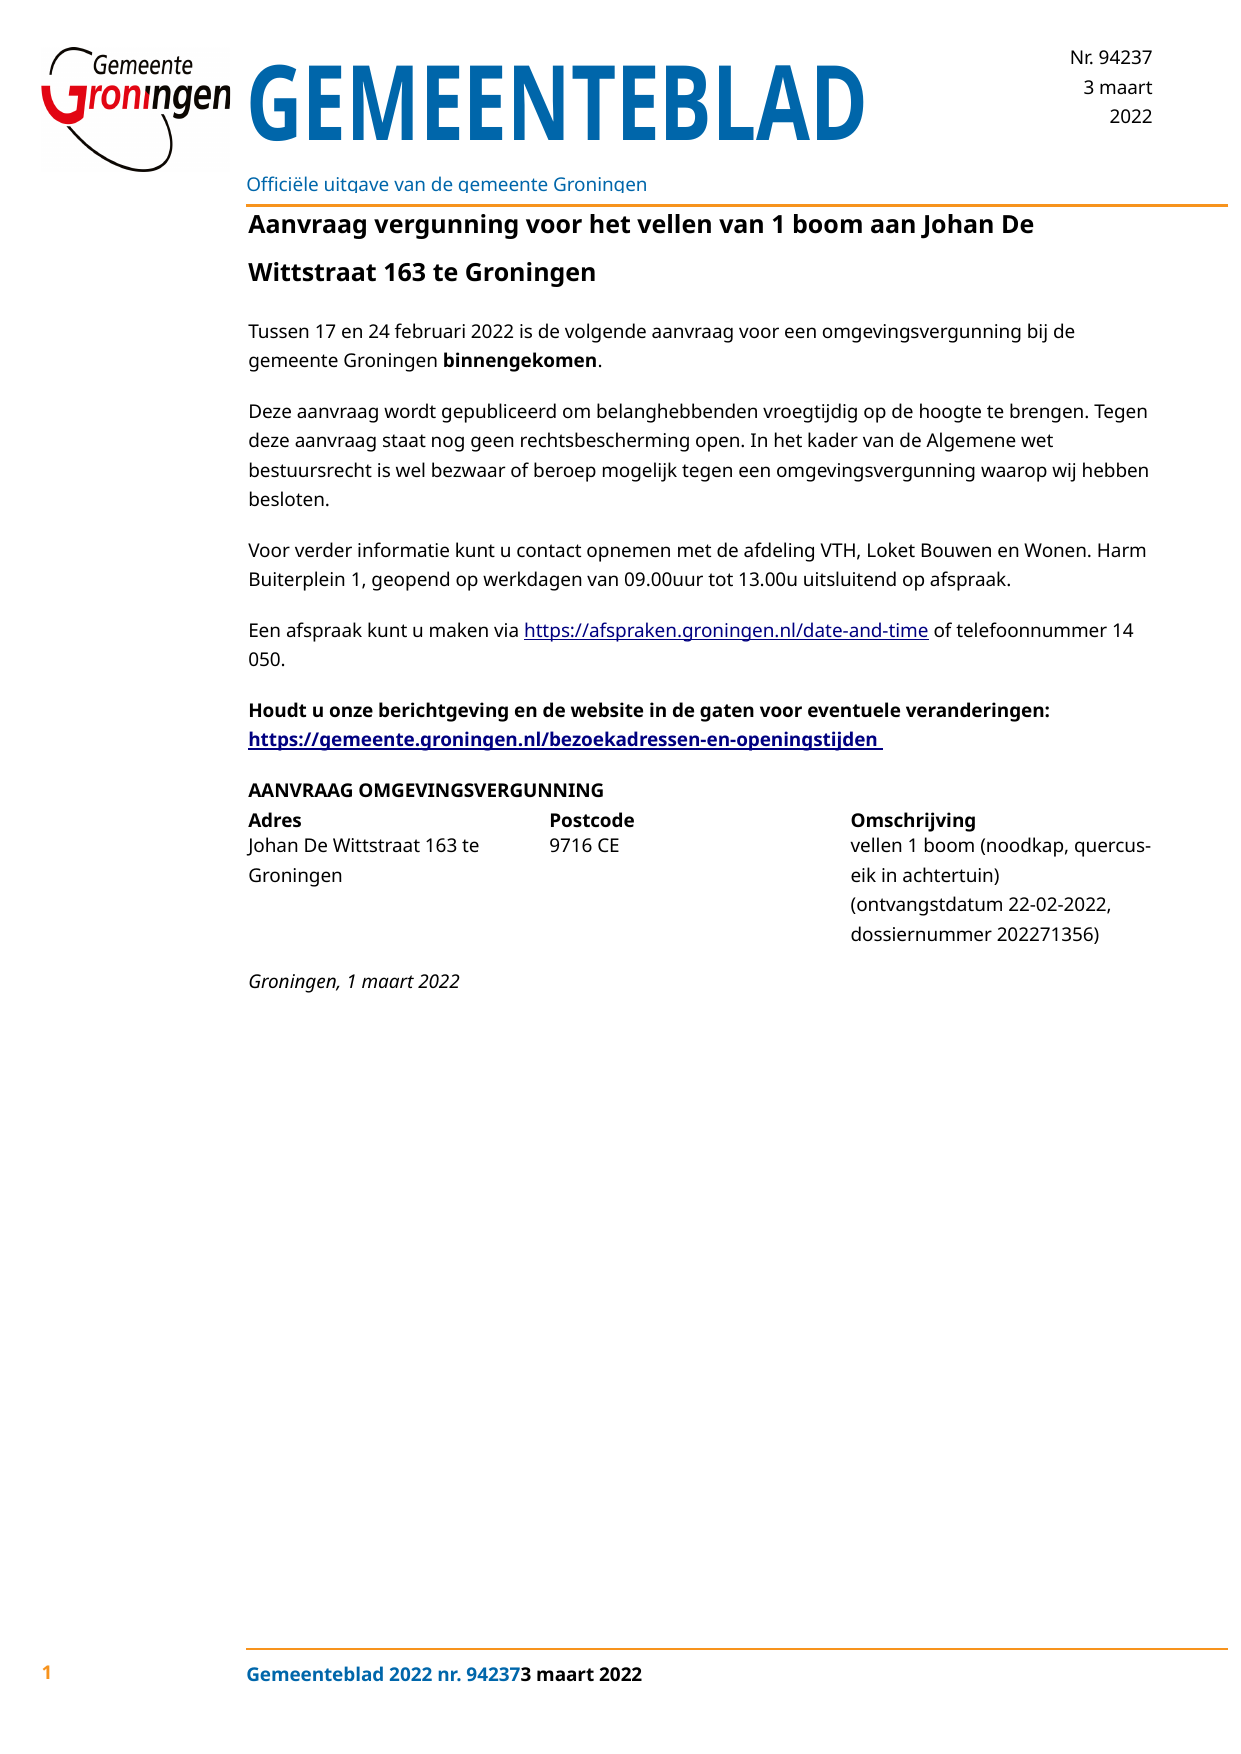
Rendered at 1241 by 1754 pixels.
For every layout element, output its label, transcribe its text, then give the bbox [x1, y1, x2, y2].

table_cell 9716 CE [549, 833, 850, 947]
text Deze aanvraag wordt gepubliceerd om belanghebbenden vroegtijdig op de hoogte te brengen. Tegen deze aanvraag staat nog geen rechtsbescherming open. In het kader van de Algemene wet bestuursrecht is wel bezwaar of beroep mogelijk tegen een omgevingsvergunning waarop wij hebben besloten. [248, 398, 1152, 512]
table_cell vellen 1 boom (noodkap, quercus-eik in achtertuin) (ontvangstdatum 22-02-2022, dossiernummer 202271356) [850, 833, 1152, 947]
table_cell Johan De Wittstraat 163 te Groningen [248, 833, 549, 947]
text Voor verder informatie kunt u contact opnemen met de afdeling VTH, Loket Bouwen en Wonen. Harm Buiterplein 1, geopend op werkdagen van 09.00uur tot 13.00u uitsluitend op afspraak. [248, 537, 1152, 592]
table_header Adres [248, 807, 549, 832]
picture [41, 47, 231, 172]
table_header Postcode [549, 807, 850, 832]
text Houdt u onze berichtgeving en de website in de gaten voor eventuele veranderingen: https://gemeente.groningen.nl/bezoekadressen-en-openingstijden [248, 697, 1152, 752]
text Tussen 17 en 24 februari 2022 is de volgende aanvraag voor een omgevingsvergunning bij de gemeente Groningen binnengekomen. [248, 318, 1152, 373]
text Aanvraag vergunning voor het vellen van 1 boom aan Johan De Wittstraat 163 te Groningen [248, 207, 1152, 288]
text Groningen, 1 maart 2022 [248, 968, 1152, 994]
text Een afspraak kunt u maken via https://afspraken.groningen.nl/date-and-time of telefoonnummer 14 050. [248, 617, 1152, 672]
text AANVRAAG OMGEVINGSVERGUNNING [248, 777, 1152, 803]
table_header Omschrijving [850, 807, 1152, 832]
